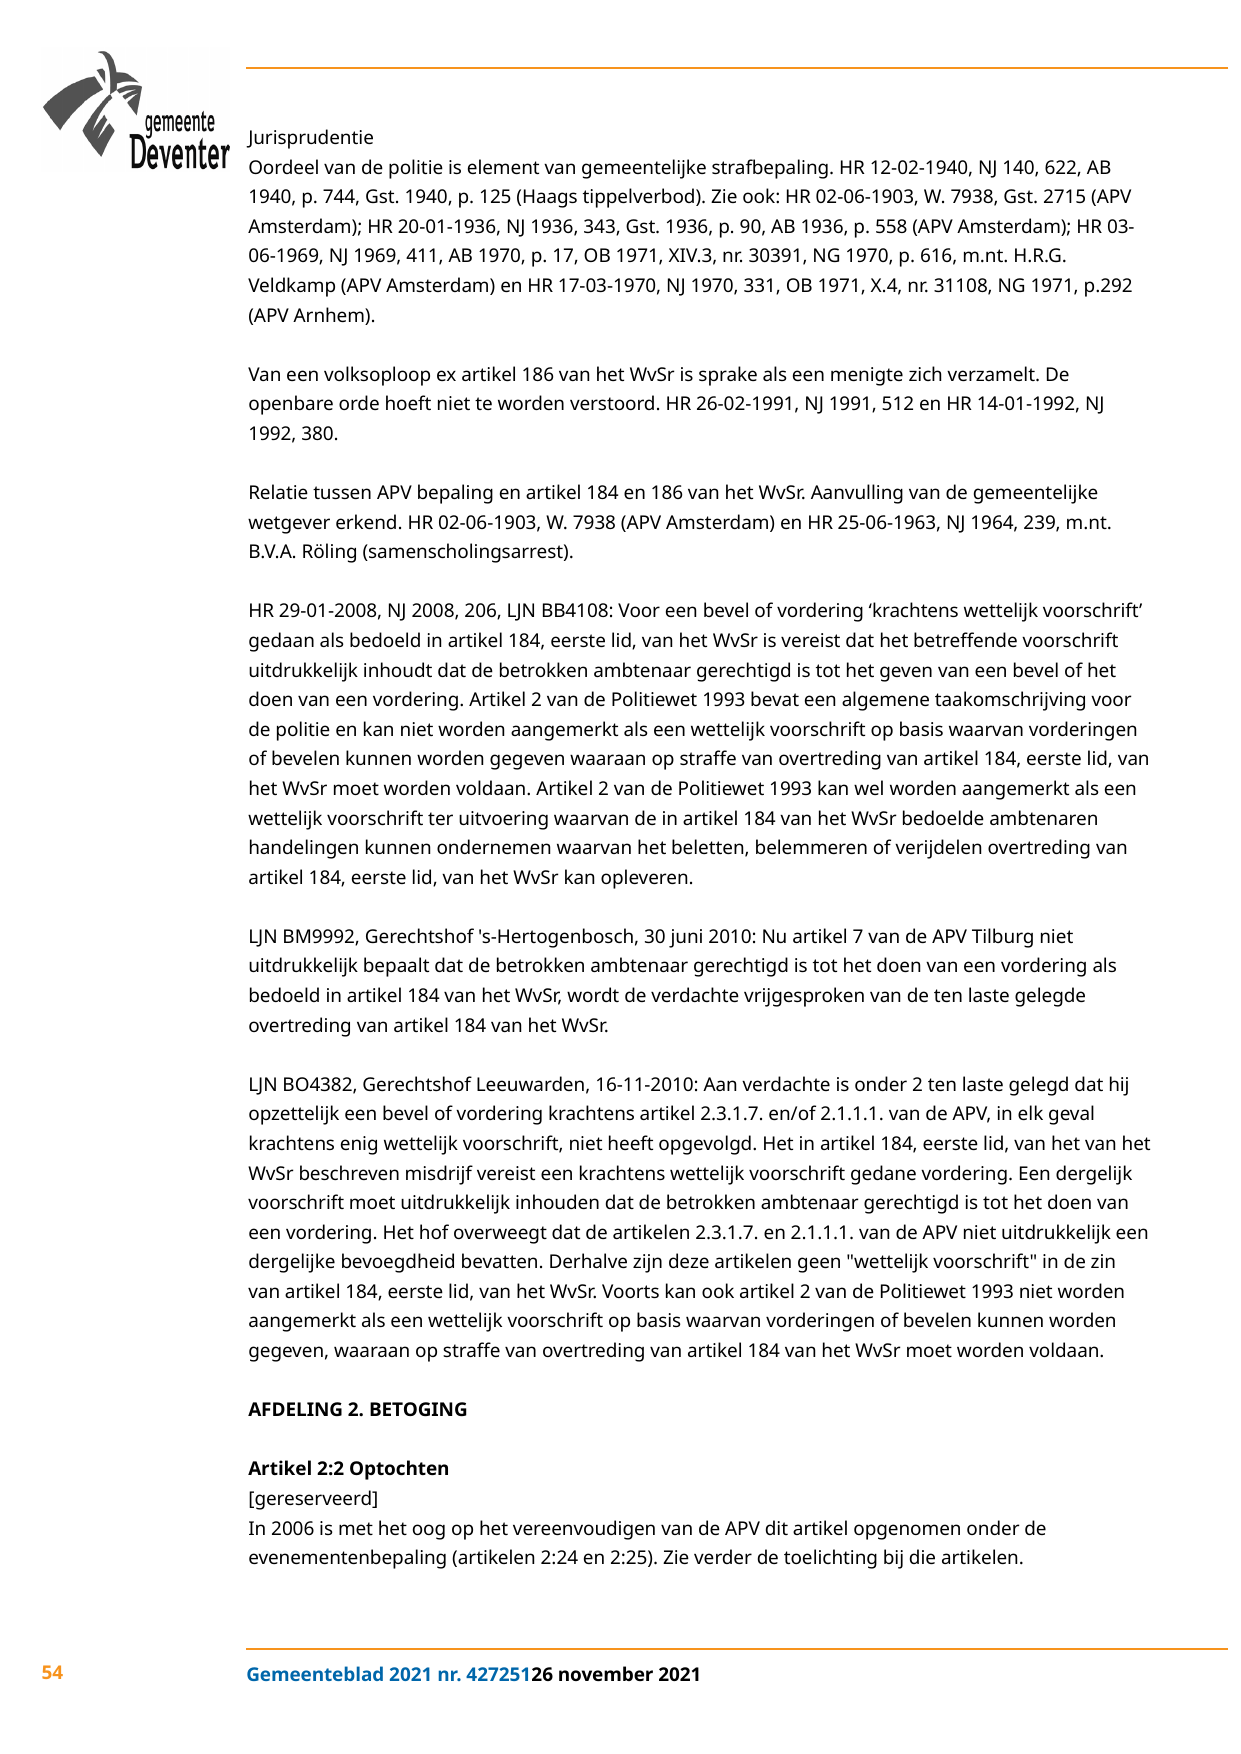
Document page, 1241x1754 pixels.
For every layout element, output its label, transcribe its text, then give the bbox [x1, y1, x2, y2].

text [gereserveerd] [248, 1485, 1152, 1511]
text Veldkamp (APV Amsterdam) en HR 17-03-1970, NJ 1970, 331, OB 1971, X.4, nr. 31108, NG 1971, p.292 (APV Arnhem). [248, 272, 1152, 328]
text In 2006 is met het oog op het vereenvoudigen van de APV dit artikel opgenomen onder de evenementenbepaling (artikelen 2:24 en 2:25). Zie verder de toelichting bij die artikelen. [248, 1515, 1152, 1570]
text LJN BO4382, Gerechtshof Leeuwarden, 16-11-2010: Aan verdachte is onder 2 ten laste gelegd dat hij opzettelijk een bevel of vordering krachtens artikel 2.3.1.7. en/of 2.1.1.1. van de APV, in elk geval krachtens enig wettelijk voorschrift, niet heeft opgevolgd. Het in artikel 184, eerste lid, van het van het WvSr beschreven misdrijf vereist een krachtens wettelijk voorschrift gedane vordering. Een dergelijk voorschrift moet uitdrukkelijk inhouden dat de betrokken ambtenaar gerechtigd is tot het doen van een vordering. Het hof overweegt dat de artikelen 2.3.1.7. en 2.1.1.1. van de APV niet uitdrukkelijk een dergelijke bevoegdheid bevatten. Derhalve zijn deze artikelen geen "wettelijk voorschrift" in de zin van artikel 184, eerste lid, van het WvSr. Voorts kan ook artikel 2 van de Politiewet 1993 niet worden aangemerkt als een wettelijk voorschrift op basis waarvan vorderingen of bevelen kunnen worden gegeven, waaraan op straffe van overtreding van artikel 184 van het WvSr moet worden voldaan. [248, 1071, 1152, 1363]
picture [41, 47, 231, 172]
text Jurisprudentie [248, 124, 1152, 150]
text HR 29-01-2008, NJ 2008, 206, LJN BB4108: Voor een bevel of vordering ‘krachtens wettelijk voorschrift’ gedaan als bedoeld in artikel 184, eerste lid, van het WvSr is vereist dat het betreffende voorschrift uitdrukkelijk inhoudt dat de betrokken ambtenaar gerechtigd is tot het geven van een bevel of het doen van een vordering. Artikel 2 van de Politiewet 1993 bevat een algemene taakomschrijving voor de politie en kan niet worden aangemerkt als een wettelijk voorschrift op basis waarvan vorderingen of bevelen kunnen worden gegeven waaraan op straffe van overtreding van artikel 184, eerste lid, van het WvSr moet worden voldaan. Artikel 2 van de Politiewet 1993 kan wel worden aangemerkt als een wettelijk voorschrift ter uitvoering waarvan de in artikel 184 van het WvSr bedoelde ambtenaren handelingen kunnen ondernemen waarvan het beletten, belemmeren of verijdelen overtreding van artikel 184, eerste lid, van het WvSr kan opleveren. [248, 598, 1152, 890]
text LJN BM9992, Gerechtshof 's-Hertogenbosch, 30 juni 2010: Nu artikel 7 van de APV Tilburg niet uitdrukkelijk bepaalt dat de betrokken ambtenaar gerechtigd is tot het doen van een vordering als bedoeld in artikel 184 van het WvSr, wordt de verdachte vrijgesproken van de ten laste gelegde overtreding van artikel 184 van het WvSr. [248, 923, 1152, 1038]
text Relatie tussen APV bepaling en artikel 184 en 186 van het WvSr. Aanvulling van de gemeentelijke wetgever erkend. HR 02-06-1903, W. 7938 (APV Amsterdam) en HR 25-06-1963, NJ 1964, 239, m.nt. B.V.A. Röling (samenscholingsarrest). [248, 479, 1152, 564]
text Oordeel van de politie is element van gemeentelijke strafbepaling. HR 12-02-1940, NJ 140, 622, AB 1940, p. 744, Gst. 1940, p. 125 (Haags tippelverbod). Zie ook: HR 02-06-1903, W. 7938, Gst. 2715 (APV Amsterdam); HR 20-01-1936, NJ 1936, 343, Gst. 1936, p. 90, AB 1936, p. 558 (APV Amsterdam); HR 03-06-1969, NJ 1969, 411, AB 1970, p. 17, OB 1971, XIV.3, nr. 30391, NG 1970, p. 616, m.nt. H.R.G. [248, 154, 1152, 268]
text Artikel 2:2 Optochten [248, 1456, 1152, 1481]
text AFDELING 2. BETOGING [248, 1396, 1152, 1422]
text Van een volksoploop ex artikel 186 van het WvSr is sprake als een menigte zich verzamelt. De openbare orde hoeft niet te worden verstoord. HR 26-02-1991, NJ 1991, 512 en HR 14-01-1992, NJ 1992, 380. [248, 361, 1152, 446]
